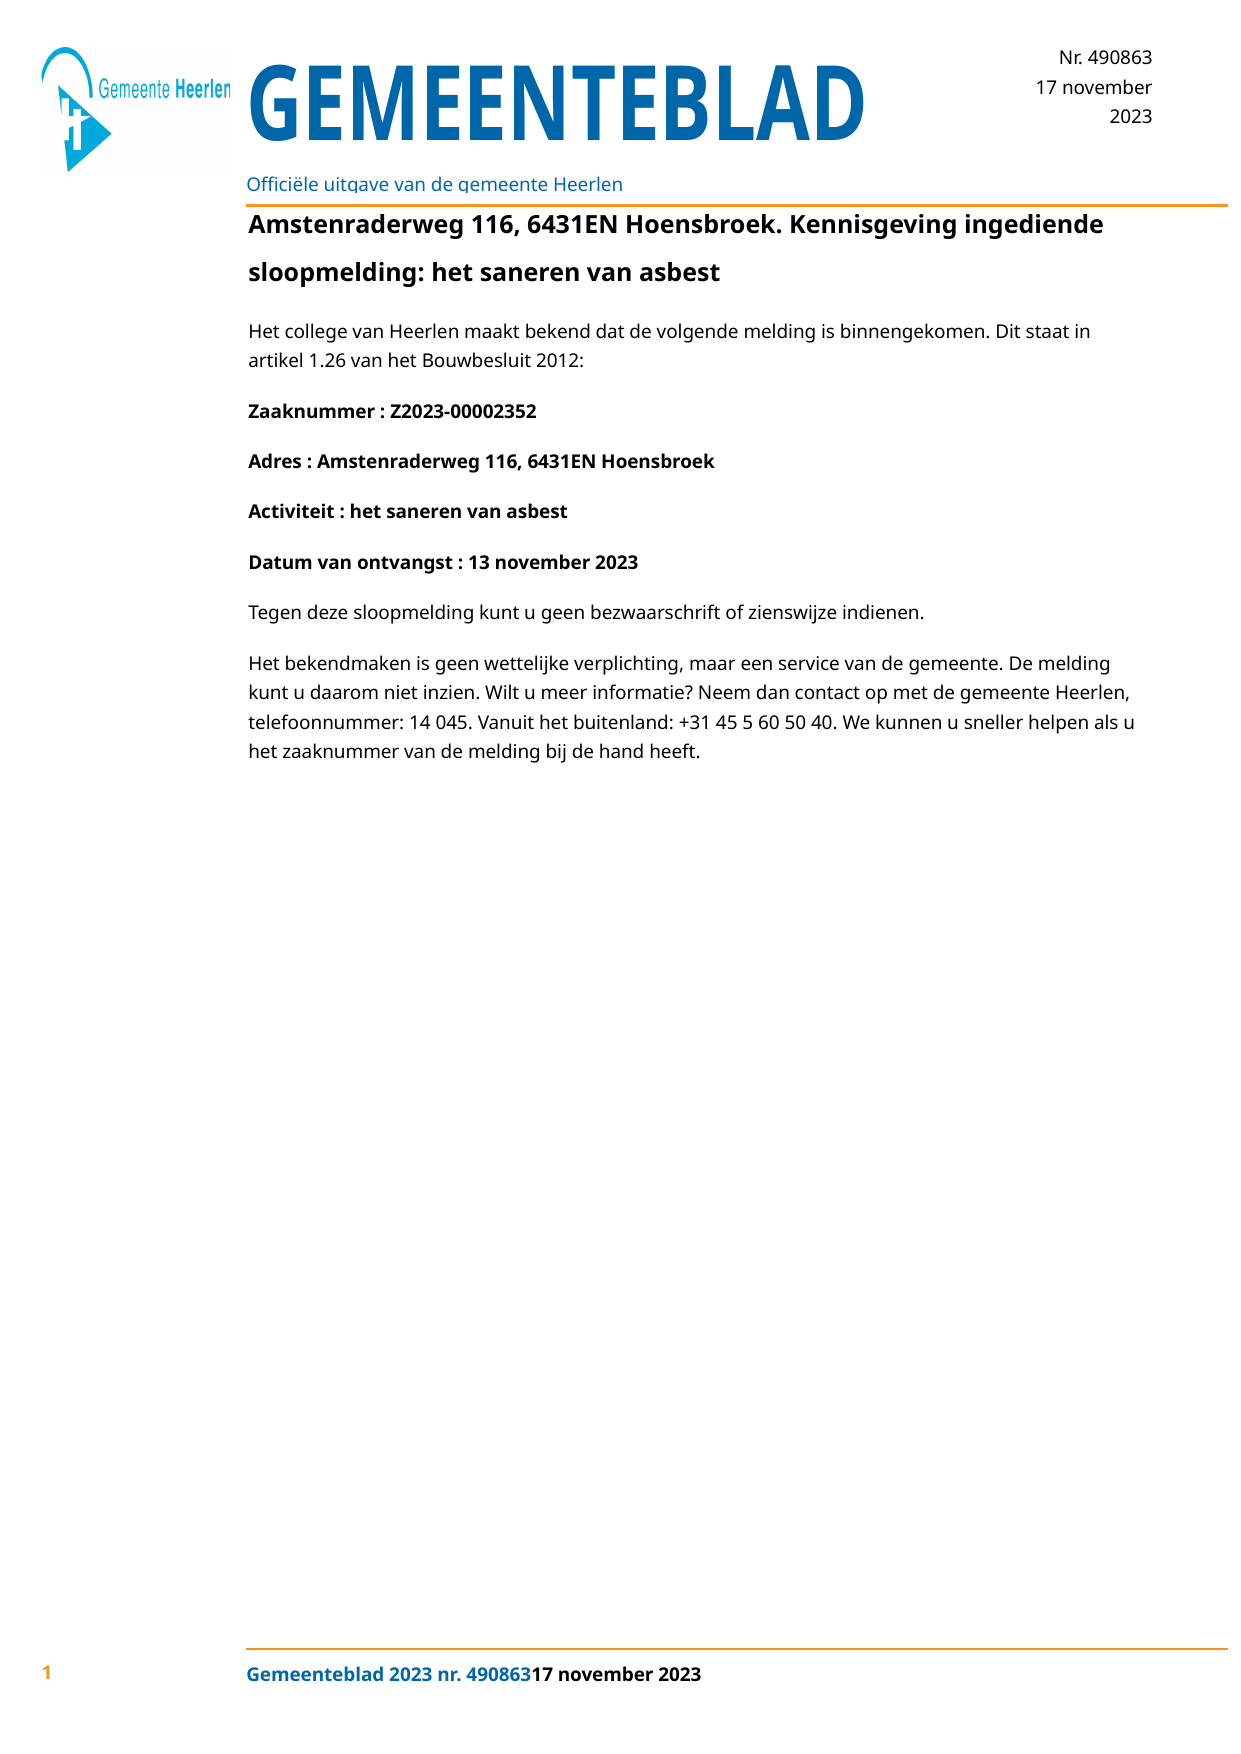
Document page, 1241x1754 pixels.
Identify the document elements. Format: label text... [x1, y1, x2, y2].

picture [41, 47, 59, 70]
text Het college van Heerlen maakt bekend dat de volgende melding is binnengekomen. Dit staat in artikel 1.26 van het Bouwbesluit 2012: [248, 318, 1152, 373]
text Activiteit : het saneren van asbest [248, 499, 1152, 524]
text Datum van ontvangst : 13 november 2023 [248, 549, 1152, 575]
text Het bekendmaken is geen wettelijke verplichting, maar een service van de gemeente. De melding kunt u daarom niet inzien. Wilt u meer informatie? Neem dan contact op met de gemeente Heerlen, telefoonnummer: 14 045. Vanuit het buitenland: +31 45 5 60 50 40. We kunnen u sneller helpen als u het zaaknummer van de melding bij de hand heeft. [248, 650, 1152, 764]
text Amstenraderweg 116, 6431EN Hoensbroek. Kennisgeving ingediende sloopmelding: het saneren van asbest [248, 207, 1152, 288]
text Tegen deze sloopmelding kunt u geen bezwaarschrift of zienswijze indienen. [248, 599, 1152, 625]
picture [41, 47, 231, 172]
text Adres : Amstenraderweg 116, 6431EN Hoensbroek [248, 448, 1152, 474]
text Zaaknummer : Z2023-00002352 [248, 398, 1152, 424]
